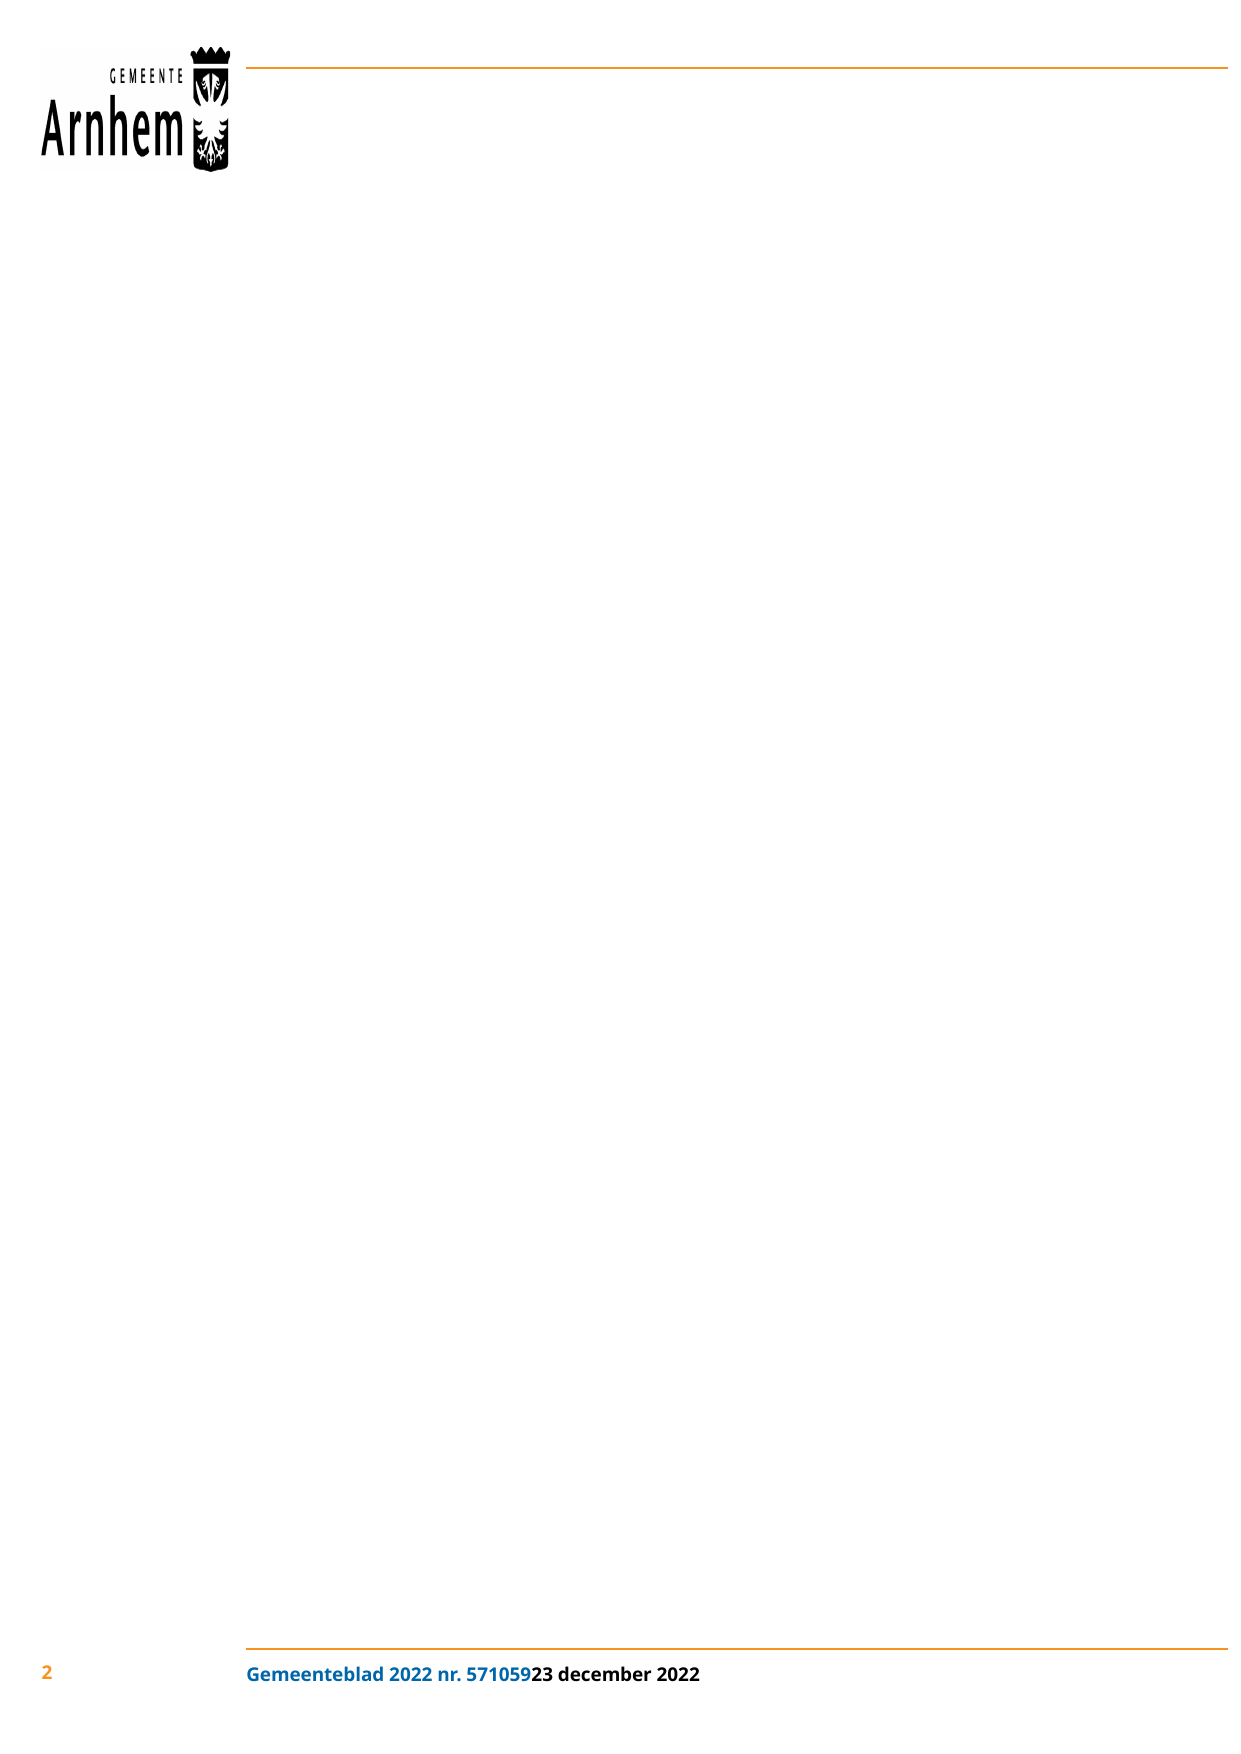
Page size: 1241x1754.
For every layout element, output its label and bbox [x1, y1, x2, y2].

picture [41, 47, 231, 172]
